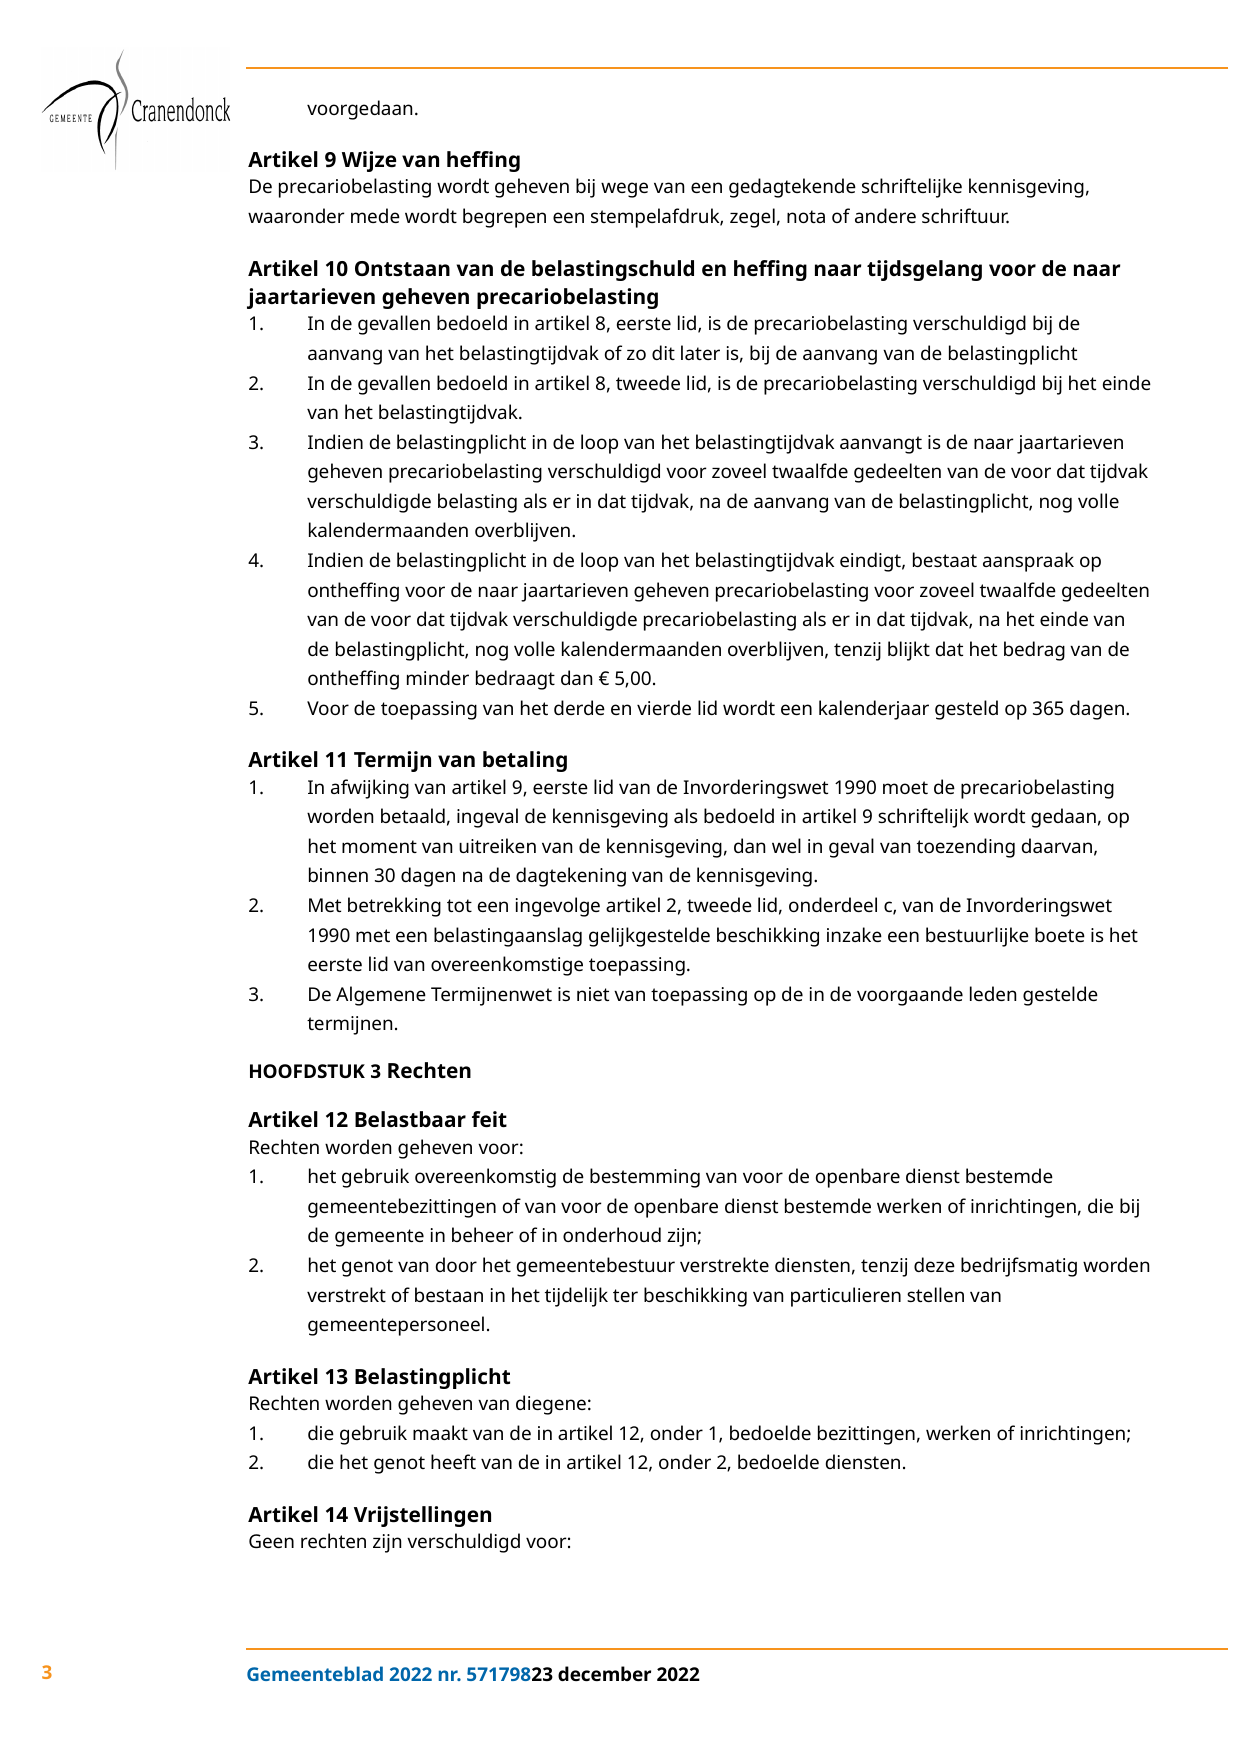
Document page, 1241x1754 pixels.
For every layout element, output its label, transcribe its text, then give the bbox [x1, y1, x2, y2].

text Artikel 9 Wijze van heffing [248, 145, 1152, 174]
text Rechten worden geheven voor: [248, 1134, 1152, 1160]
text Artikel 11 Termijn van betaling [248, 746, 1152, 774]
list In afwijking van artikel 9, eerste lid van de Invorderingswet 1990 moet de precariobelasting worden betaald, ingeval de kennisgeving als bedoeld in artikel 9 schriftelijk wordt gedaan, op het moment van uitreiken van de kennisgeving, dan wel in geval van toezending daarvan, binnen 30 dagen na de dagtekening van de kennisgeving. [248, 774, 1152, 888]
list voorgedaan. [248, 95, 1152, 121]
text Artikel 12 Belastbaar feit [248, 1106, 1152, 1134]
list het gebruik overeenkomstig de bestemming van voor de openbare dienst bestemde gemeentebezittingen of van voor de openbare dienst bestemde werken of inrichtingen, die bij de gemeente in beheer of in onderhoud zijn; [248, 1163, 1152, 1248]
text Artikel 10 Ontstaan van de belastingschuld en heffing naar tijdsgelang voor de naar jaartarieven geheven precariobelasting [248, 254, 1152, 311]
text De precariobelasting wordt geheven bij wege van een gedagtekende schriftelijke kennisgeving, waaronder mede wordt begrepen een stempelafdruk, zegel, nota of andere schriftuur. [248, 174, 1152, 229]
list De Algemene Termijnenwet is niet van toepassing op de in de voorgaande leden gestelde termijnen. [248, 981, 1152, 1036]
picture [41, 47, 231, 172]
text Rechten worden geheven van diegene: [248, 1390, 1152, 1416]
text Geen rechten zijn verschuldigd voor: [248, 1528, 1152, 1554]
list Indien de belastingplicht in de loop van het belastingtijdvak eindigt, bestaat aanspraak op ontheffing voor de naar jaartarieven geheven precariobelasting voor zoveel twaalfde gedeelten van de voor dat tijdvak verschuldigde precariobelasting als er in dat tijdvak, na het einde van de belastingplicht, nog volle kalendermaanden overblijven, tenzij blijkt dat het bedrag van de ontheffing minder bedraagt dan € 5,00. [248, 547, 1152, 691]
list die het genot heeft van de in artikel 12, onder 2, bedoelde diensten. [248, 1449, 1152, 1475]
list In de gevallen bedoeld in artikel 8, tweede lid, is de precariobelasting verschuldigd bij het einde van het belastingtijdvak. [248, 370, 1152, 425]
text Artikel 13 Belastingplicht [248, 1362, 1152, 1390]
text HOOFDSTUK 3 Rechten [248, 1056, 1152, 1085]
list die gebruik maakt van de in artikel 12, onder 1, bedoelde bezittingen, werken of inrichtingen; [248, 1420, 1152, 1446]
list Voor de toepassing van het derde en vierde lid wordt een kalenderjaar gesteld op 365 dagen. [248, 695, 1152, 721]
list Met betrekking tot een ingevolge artikel 2, tweede lid, onderdeel c, van de Invorderingswet 1990 met een belastingaanslag gelijkgestelde beschikking inzake een bestuurlijke boete is het eerste lid van overeenkomstige toepassing. [248, 892, 1152, 977]
list Indien de belastingplicht in de loop van het belastingtijdvak aanvangt is de naar jaartarieven geheven precariobelasting verschuldigd voor zoveel twaalfde gedeelten van de voor dat tijdvak verschuldigde belasting als er in dat tijdvak, na de aanvang van de belastingplicht, nog volle kalendermaanden overblijven. [248, 429, 1152, 543]
list In de gevallen bedoeld in artikel 8, eerste lid, is de precariobelasting verschuldigd bij de aanvang van het belastingtijdvak of zo dit later is, bij de aanvang van de belastingplicht [248, 311, 1152, 366]
text Artikel 14 Vrijstellingen [248, 1500, 1152, 1528]
list het genot van door het gemeentebestuur verstrekte diensten, tenzij deze bedrijfsmatig worden verstrekt of bestaan in het tijdelijk ter beschikking van particulieren stellen van gemeentepersoneel. [248, 1252, 1152, 1337]
